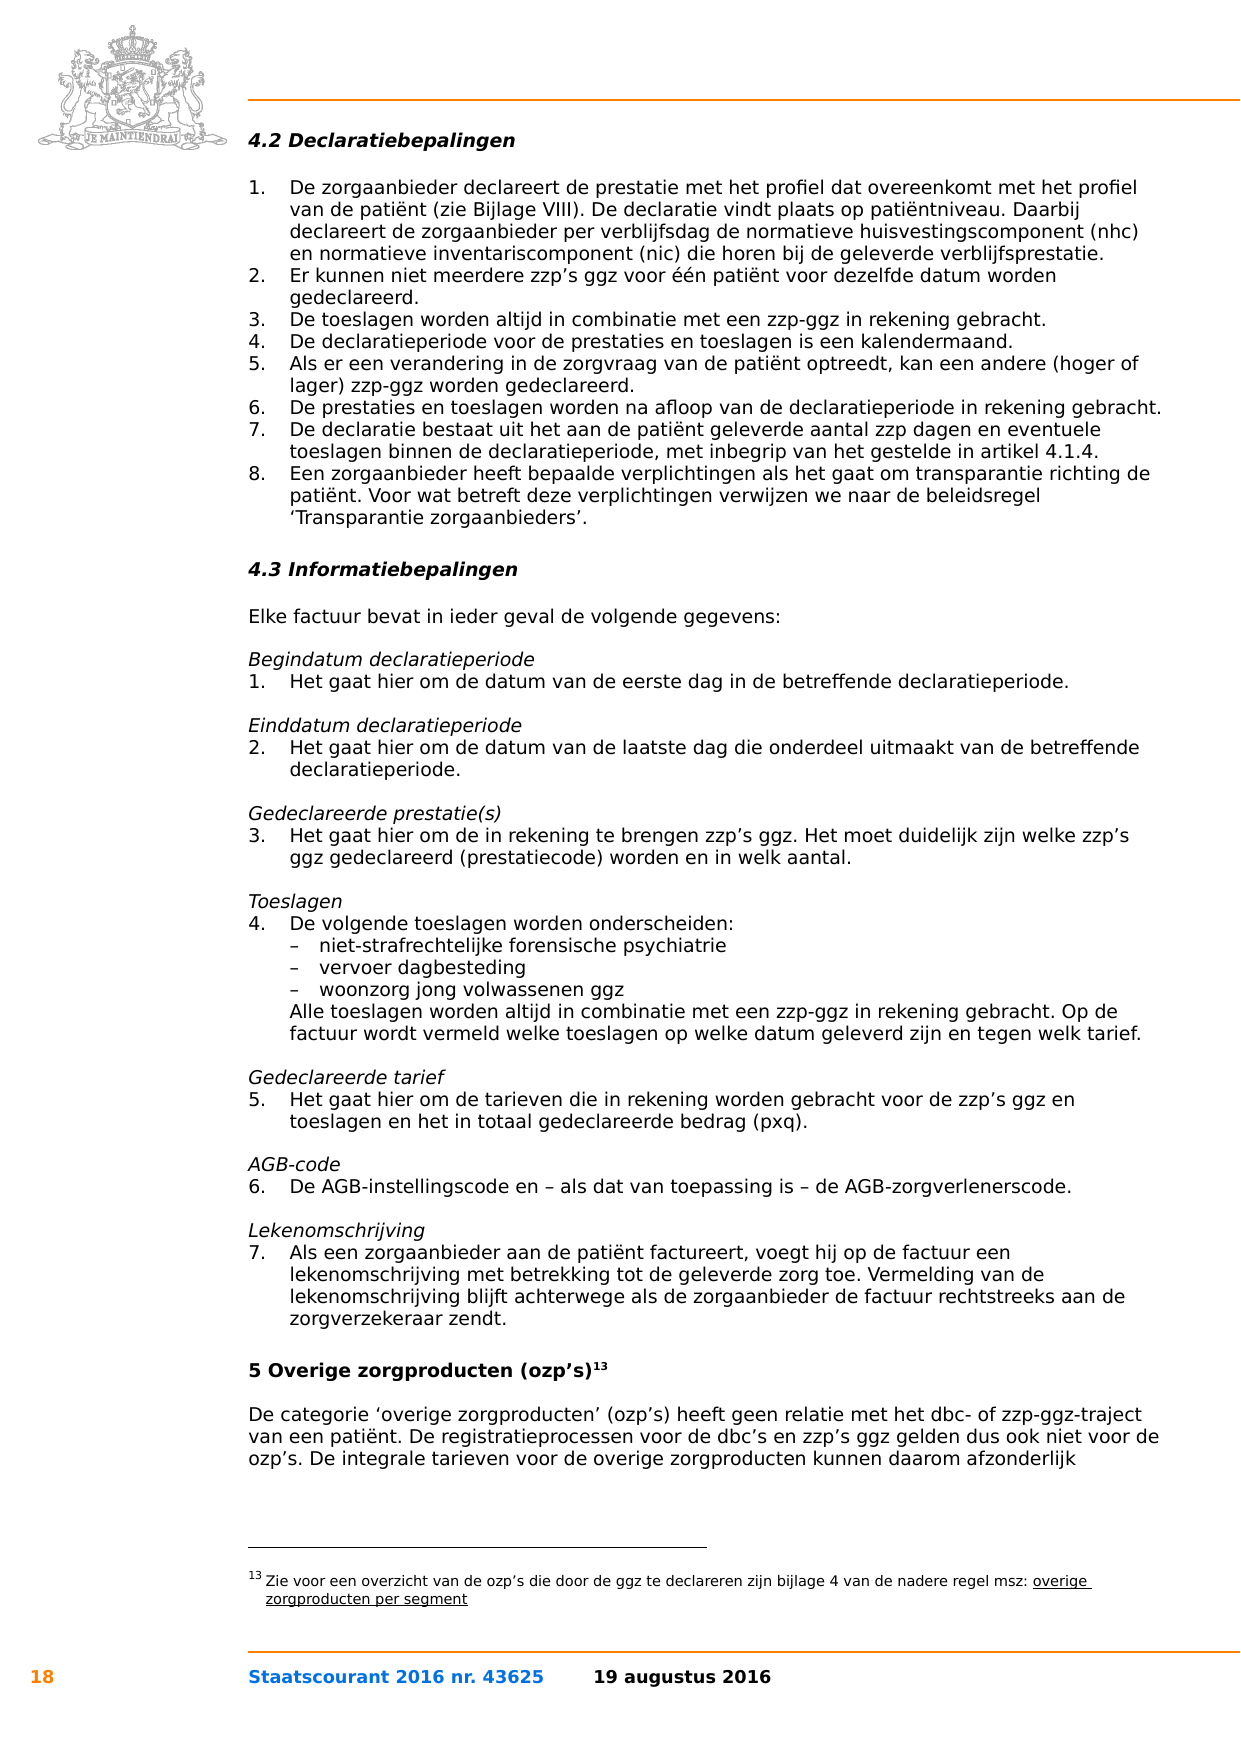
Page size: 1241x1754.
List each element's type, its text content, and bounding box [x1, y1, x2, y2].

text 4. De declaratieperiode voor de prestaties en toeslagen is een kalendermaand. [248, 331, 1163, 353]
text Zie voor een overzicht van de ozp’s die door de ggz te declareren zijn bijlage 4 van de nadere regel msz: overige zorgproducten per segment [248, 1569, 1163, 1608]
subtitle 5 Overige zorgproducten (ozp’s) [248, 1360, 1163, 1382]
text 1. De zorgaanbieder declareert de prestatie met het profiel dat overeenkomt met het profiel van de patiënt (zie Bijlage VIII). De declaratie vindt plaats op patiëntniveau. Daarbij declareert de zorgaanbieder per verblijfsdag de normatieve huisvestingscomponent (nhc) en normatieve inventariscomponent (nic) die horen bij de geleverde verblijfsprestatie. [248, 177, 1163, 265]
text 2. Er kunnen niet meerdere zzp’s ggz voor één patiënt voor dezelfde datum worden gedeclareerd. [248, 265, 1163, 309]
text – niet-strafrechtelijke forensische psychiatrie [289, 935, 1163, 957]
text 7. De declaratie bestaat uit het aan de patiënt geleverde aantal zzp dagen en eventuele toeslagen binnen de declaratieperiode, met inbegrip van het gestelde in artikel 4.1.4. [248, 419, 1163, 463]
subtitle Gedeclareerde prestatie(s) [248, 803, 1163, 825]
subtitle Toeslagen [248, 891, 1163, 913]
text 5. Het gaat hier om de tarieven die in rekening worden gebracht voor de zzp’s ggz en toeslagen en het in totaal gedeclareerde bedrag (pxq). [248, 1088, 1163, 1132]
subtitle 4.3 Informatiebepalingen [248, 558, 1163, 581]
text 1. Het gaat hier om de datum van de eerste dag in de betreffende declaratieperiode. [248, 671, 1163, 693]
text 8. Een zorgaanbieder heeft bepaalde verplichtingen als het gaat om transparantie richting de patiënt. Voor wat betreft deze verplichtingen verwijzen we naar de beleidsregel ‘Transparantie zorgaanbieders’. [248, 463, 1163, 528]
text Elke factuur bevat in ieder geval de volgende gegevens: [248, 606, 1163, 627]
text 5. Als er een verandering in de zorgvraag van de patiënt optreedt, kan een andere (hoger of lager) zzp-ggz worden gedeclareerd. [248, 353, 1163, 397]
text De categorie ‘overige zorgproducten’ (ozp’s) heeft geen relatie met het dbc- of zzp-ggz-traject van een patiënt. De registratieprocessen voor de dbc’s en zzp’s ggz gelden dus ook niet voor de ozp’s. De integrale tarieven voor de overige zorgproducten kunnen daarom afzonderlijk [248, 1404, 1163, 1470]
text Alle toeslagen worden altijd in combinatie met een zzp-ggz in rekening gebracht. Op de factuur wordt vermeld welke toeslagen op welke datum geleverd zijn en tegen welk tarief. [289, 1001, 1163, 1045]
subtitle Lekenomschrijving [248, 1220, 1163, 1242]
subtitle Einddatum declaratieperiode [248, 715, 1163, 737]
text – woonzorg jong volwassenen ggz [289, 979, 1163, 1001]
subtitle Gedeclareerde tarief [248, 1067, 1163, 1088]
text 3. Het gaat hier om de in rekening te brengen zzp’s ggz. Het moet duidelijk zijn welke zzp’s ggz gedeclareerd (prestatiecode) worden en in welk aantal. [248, 825, 1163, 869]
text 3. De toeslagen worden altijd in combinatie met een zzp-ggz in rekening gebracht. [248, 309, 1163, 331]
subtitle Begindatum declaratieperiode [248, 649, 1163, 671]
text – vervoer dagbesteding [289, 957, 1163, 979]
text 4. De volgende toeslagen worden onderscheiden: [248, 913, 1163, 935]
text 2. Het gaat hier om de datum van de laatste dag die onderdeel uitmaakt van de betreffende declaratieperiode. [248, 737, 1163, 781]
subtitle 4.2 Declaratiebepalingen [248, 130, 1163, 152]
picture [38, 25, 227, 150]
text 6. De AGB-instellingscode en – als dat van toepassing is – de AGB-zorgverlenerscode. [248, 1176, 1163, 1198]
text 6. De prestaties en toeslagen worden na afloop van de declaratieperiode in rekening gebracht. [248, 397, 1163, 419]
subtitle AGB-code [248, 1154, 1163, 1176]
text 7. Als een zorgaanbieder aan de patiënt factureert, voegt hij op de factuur een lekenomschrijving met betrekking tot de geleverde zorg toe. Vermelding van de lekenomschrijving blijft achterwege als de zorgaanbieder de factuur rechtstreeks aan de zorgverzekeraar zendt. [248, 1242, 1163, 1330]
